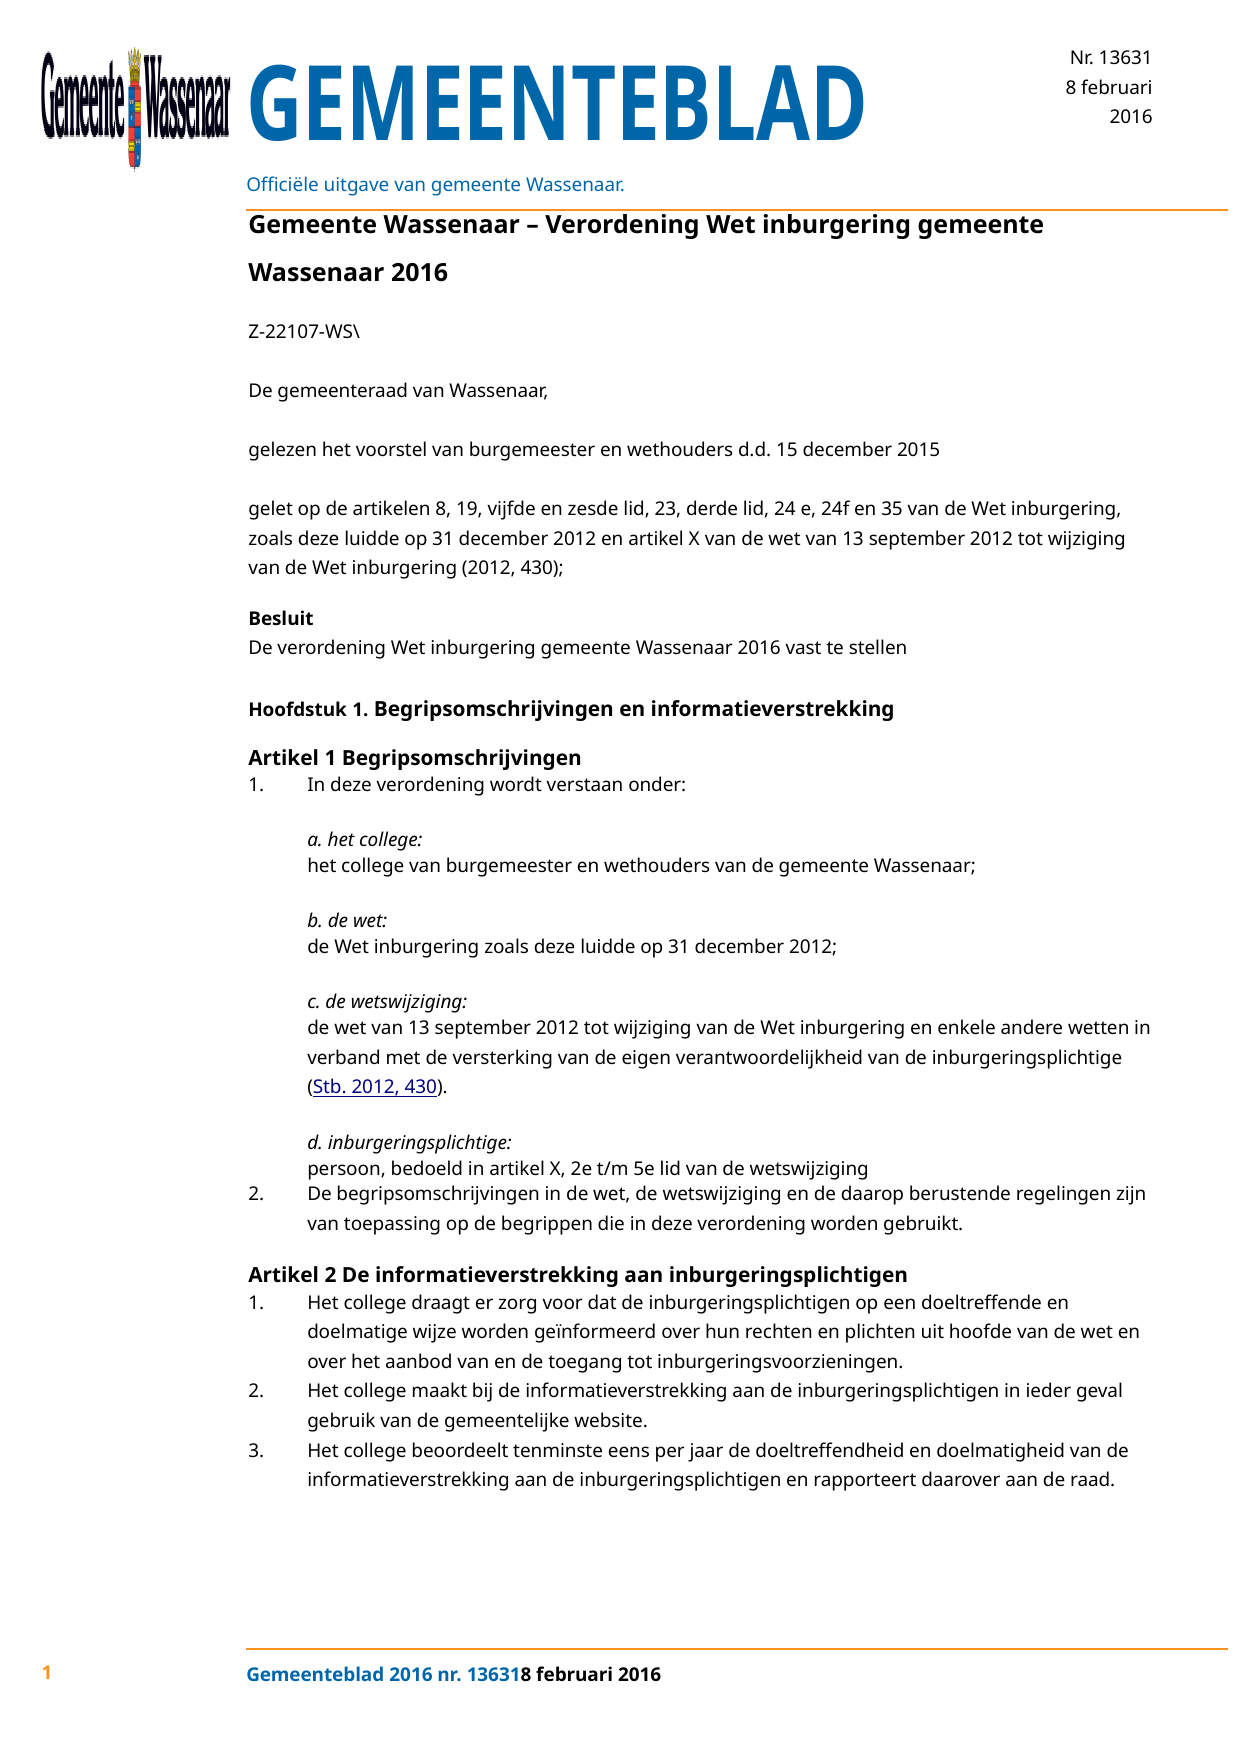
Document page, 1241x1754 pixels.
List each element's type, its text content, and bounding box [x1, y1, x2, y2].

text Artikel 1 Begripsomschrijvingen [248, 743, 1152, 771]
list c. de wetswijziging: [307, 989, 1156, 1014]
list De begripsomschrijvingen in de wet, de wetswijziging en de daarop berustende regelingen zijn van toepassing op de begrippen die in deze verordening worden gebruikt. [248, 1180, 1152, 1236]
list Het college beoordeelt tenminste eens per jaar de doeltreffendheid en doelmatigheid van de informatieverstrekking aan de inburgeringsplichtigen en rapporteert daarover aan de raad. [248, 1437, 1152, 1492]
list het college van burgemeester en wethouders van de gemeente Wassenaar; [307, 852, 1156, 878]
list b. de wet: [307, 908, 1156, 933]
text Artikel 2 De informatieverstrekking aan inburgeringsplichtigen [248, 1260, 1152, 1289]
list de wet van 13 september 2012 tot wijziging van de Wet inburgering en enkele andere wetten in verband met de versterking van de eigen verantwoordelijkheid van de inburgeringsplichtige (Stb. 2012, 430). [307, 1014, 1156, 1099]
text De gemeenteraad van Wassenaar, [248, 377, 1152, 403]
list a. het college: [307, 827, 1156, 852]
text Gemeente Wassenaar – Verordening Wet inburgering gemeente Wassenaar 2016 [248, 211, 1152, 288]
list de Wet inburgering zoals deze luidde op 31 december 2012; [307, 933, 1156, 959]
text gelet op de artikelen 8, 19, vijfde en zesde lid, 23, derde lid, 24 e, 24f en 35 van de Wet inburgering, zoals deze luidde op 31 december 2012 en artikel X van de wet van 13 september 2012 tot wijziging van de Wet inburgering (2012, 430); [248, 495, 1152, 580]
text gelezen het voorstel van burgemeester en wethouders d.d. 15 december 2015 [248, 436, 1152, 462]
list Het college maakt bij de informatieverstrekking aan de inburgeringsplichtigen in ieder geval gebruik van de gemeentelijke website. [248, 1378, 1152, 1433]
text Z-22107-WS\ [248, 318, 1152, 344]
picture [41, 47, 231, 172]
text Besluit [248, 605, 1152, 631]
list d. inburgeringsplichtige: [307, 1129, 1156, 1155]
list In deze verordening wordt verstaan onder: [248, 771, 1152, 797]
text Hoofdstuk 1. Begripsomschrijvingen en informatieverstrekking [248, 694, 1152, 722]
list persoon, bedoeld in artikel X, 2e t/m 5e lid van de wetswijziging [307, 1155, 1156, 1180]
list Het college draagt er zorg voor dat de inburgeringsplichtigen op een doeltreffende en doelmatige wijze worden geïnformeerd over hun rechten en plichten uit hoofde van de wet en over het aanbod van en de toegang tot inburgeringsvoorzieningen. [248, 1289, 1152, 1374]
text De verordening Wet inburgering gemeente Wassenaar 2016 vast te stellen [248, 634, 1152, 660]
